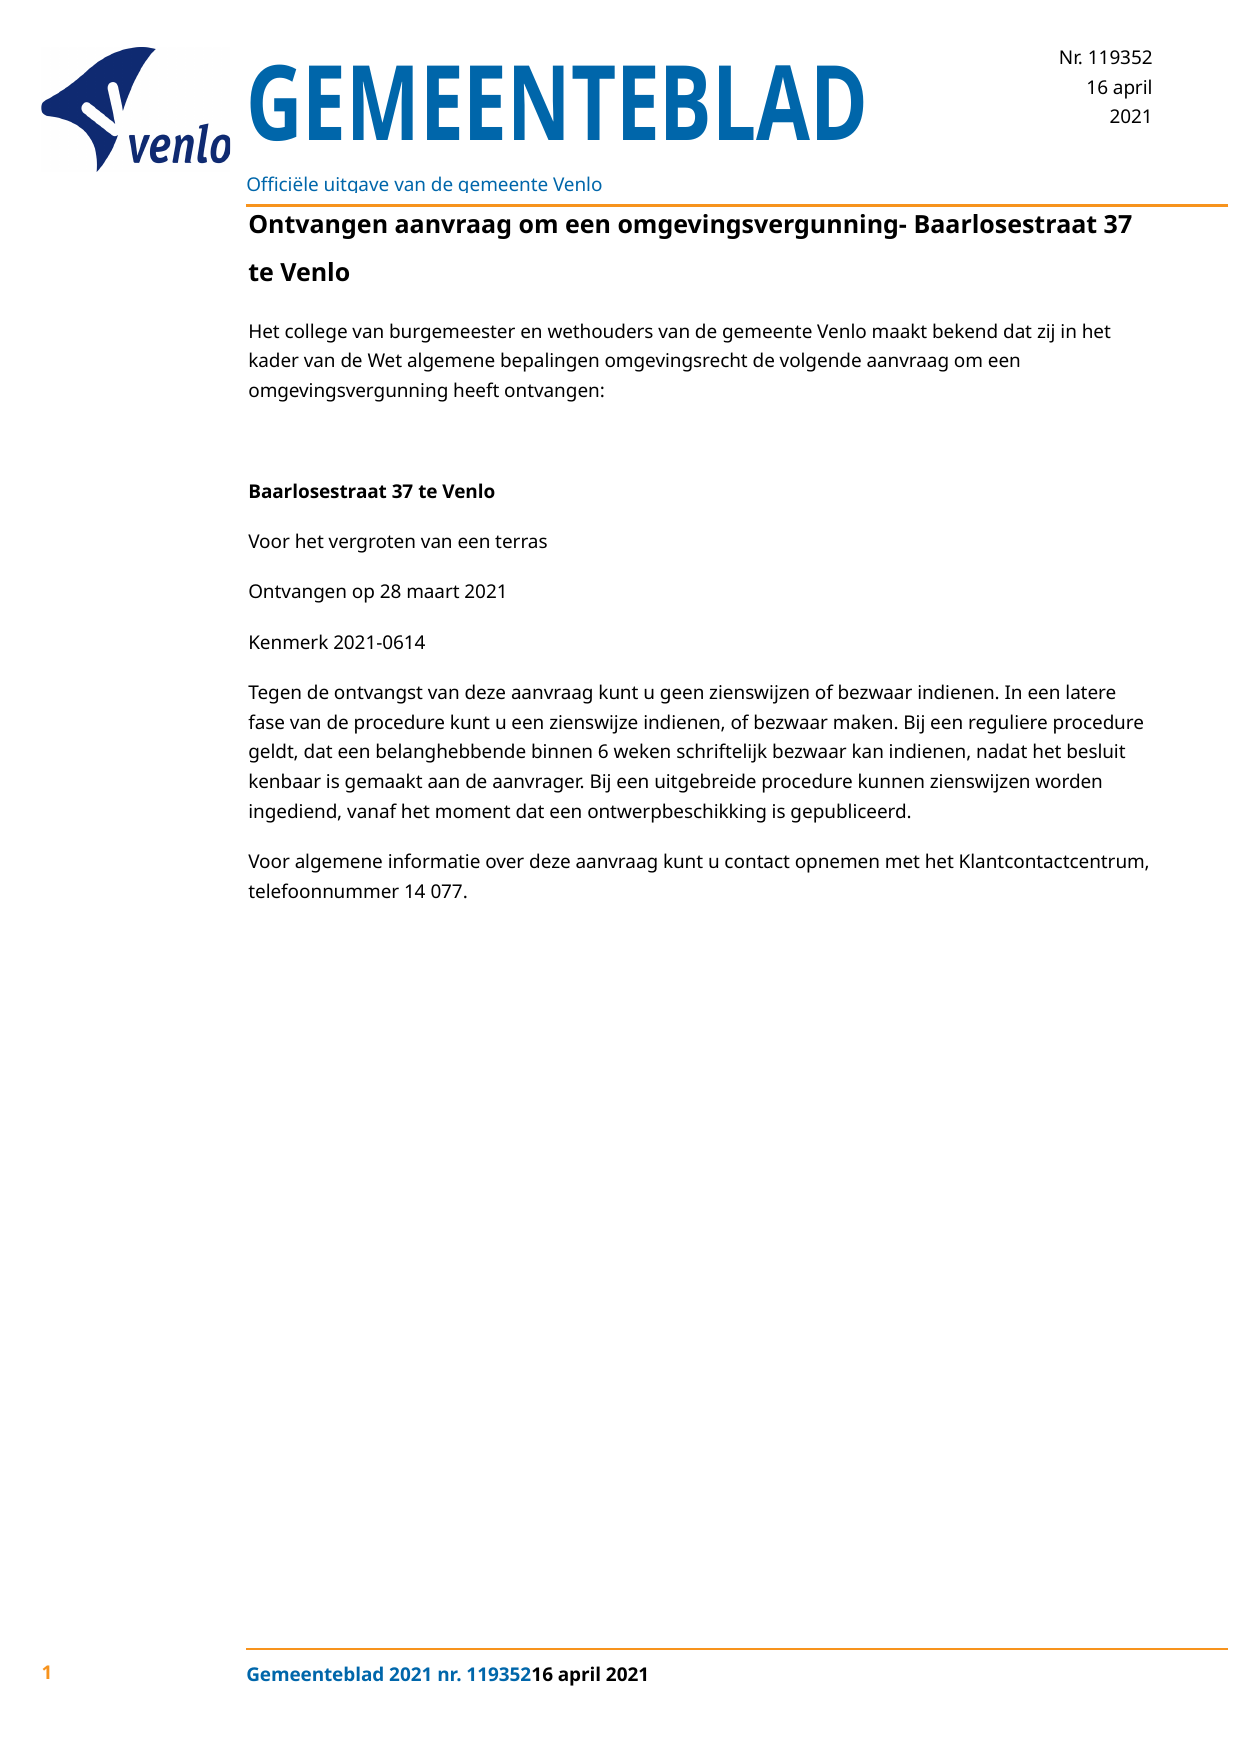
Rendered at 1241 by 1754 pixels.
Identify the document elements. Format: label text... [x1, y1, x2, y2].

text Kenmerk 2021-0614 [248, 629, 1152, 655]
text Ontvangen aanvraag om een omgevingsvergunning- Baarlosestraat 37 te Venlo [248, 207, 1152, 288]
text Voor algemene informatie over deze aanvraag kunt u contact opnemen met het Klantcontactcentrum, telefoonnummer 14 077. [248, 848, 1152, 904]
text Baarlosestraat 37 te Venlo [248, 478, 1152, 504]
text Ontvangen op 28 maart 2021 [248, 579, 1152, 604]
picture [41, 47, 231, 172]
text Het college van burgemeester en wethouders van de gemeente Venlo maakt bekend dat zij in het kader van de Wet algemene bepalingen omgevingsrecht de volgende aanvraag om een omgevingsvergunning heeft ontvangen: [248, 318, 1152, 403]
text Tegen de ontvangst van deze aanvraag kunt u geen zienswijzen of bezwaar indienen. In een latere fase van de procedure kunt u een zienswijze indienen, of bezwaar maken. Bij een reguliere procedure geldt, dat een belanghebbende binnen 6 weken schriftelijk bezwaar kan indienen, nadat het besluit kenbaar is gemaakt aan de aanvrager. Bij een uitgebreide procedure kunnen zienswijzen worden ingediend, vanaf het moment dat een ontwerpbeschikking is gepubliceerd. [248, 679, 1152, 824]
text Voor het vergroten van een terras [248, 528, 1152, 554]
